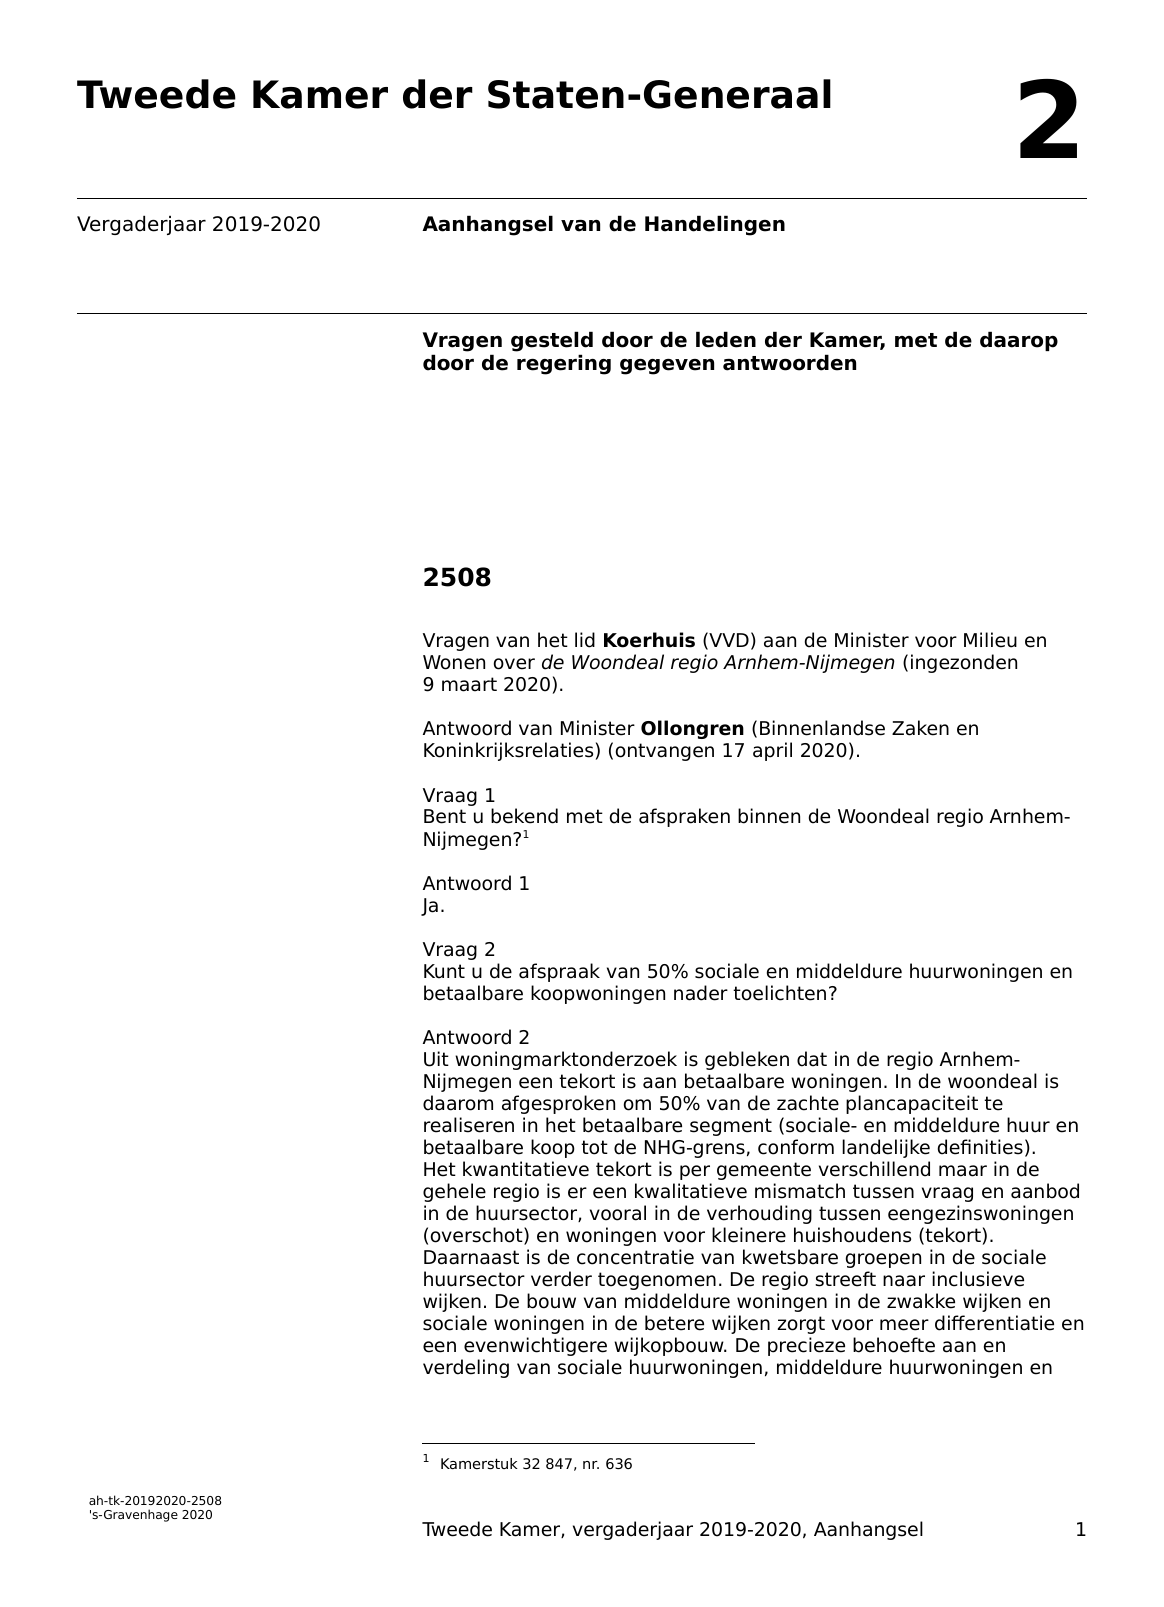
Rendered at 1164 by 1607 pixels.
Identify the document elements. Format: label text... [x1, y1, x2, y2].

table_header Tweede Kamer der Staten-Generaal [77, 59, 886, 198]
text 2508 [422, 563, 1087, 592]
text Vraag 2 [422, 939, 1087, 961]
text Kunt u de afspraak van 50% sociale en middeldure huurwoningen en betaalbare koopwoningen nader toelichten? [422, 961, 1087, 1005]
text Uit woningmarktonderzoek is gebleken dat in de regio Arnhem-Nijmegen een tekort is aan betaalbare woningen. In de woondeal is daarom afgesproken om 50% van de zachte plancapaciteit te realiseren in het betaalbare segment (sociale- en middeldure huur en betaalbare koop tot de NHG-grens, conform landelijke definities). [422, 1049, 1087, 1159]
text Vraag 1 [422, 784, 1087, 806]
table_cell [77, 314, 422, 375]
text Ja. [422, 894, 1087, 917]
text Antwoord van Minister Ollongren (Binnenlandse Zaken en Koninkrijksrelaties) (ontvangen 17 april 2020). [422, 718, 1087, 762]
text Antwoord 2 [422, 1027, 1087, 1049]
text Kamerstuk 32 847, nr. 636 [422, 1452, 1087, 1474]
table_cell Aanhangsel van de Handelingen [422, 199, 1087, 313]
text Het kwantitatieve tekort is per gemeente verschillend maar in de gehele regio is er een kwalitatieve mismatch tussen vraag en aanbod in de huursector, vooral in de verhouding tussen eengezinswoningen (overschot) en woningen voor kleinere huishoudens (tekort). Daarnaast is de concentratie van kwetsbare groepen in de sociale huursector verder toegenomen. De regio streeft naar inclusieve wijken. De bouw van middeldure woningen in de zwakke wijken en sociale woningen in de betere wijken zorgt voor meer differentiatie en een evenwichtigere wijkopbouw. De precieze behoefte aan en verdeling van sociale huurwoningen, middeldure huurwoningen en [422, 1159, 1087, 1378]
text 's-Gravenhage 2020 [88, 1508, 323, 1522]
table_cell Vragen gesteld door de leden der Kamer, met de daarop door de regering gegeven antwoorden [422, 314, 1087, 375]
text Bent u bekend met de afspraken binnen de Woondeal regio Arnhem-Nijmegen? [422, 806, 1087, 850]
table_cell Vergaderjaar 2019-2020 [77, 199, 422, 313]
text Vragen van het lid Koerhuis (VVD) aan de Minister voor Milieu en Wonen over de Woondeal regio Arnhem-Nijmegen (ingezonden 9 maart 2020). [422, 630, 1087, 696]
text Antwoord 1 [422, 873, 1087, 894]
table_header 2 [886, 59, 1087, 198]
text ah-tk-20192020-2508 [88, 1494, 323, 1508]
